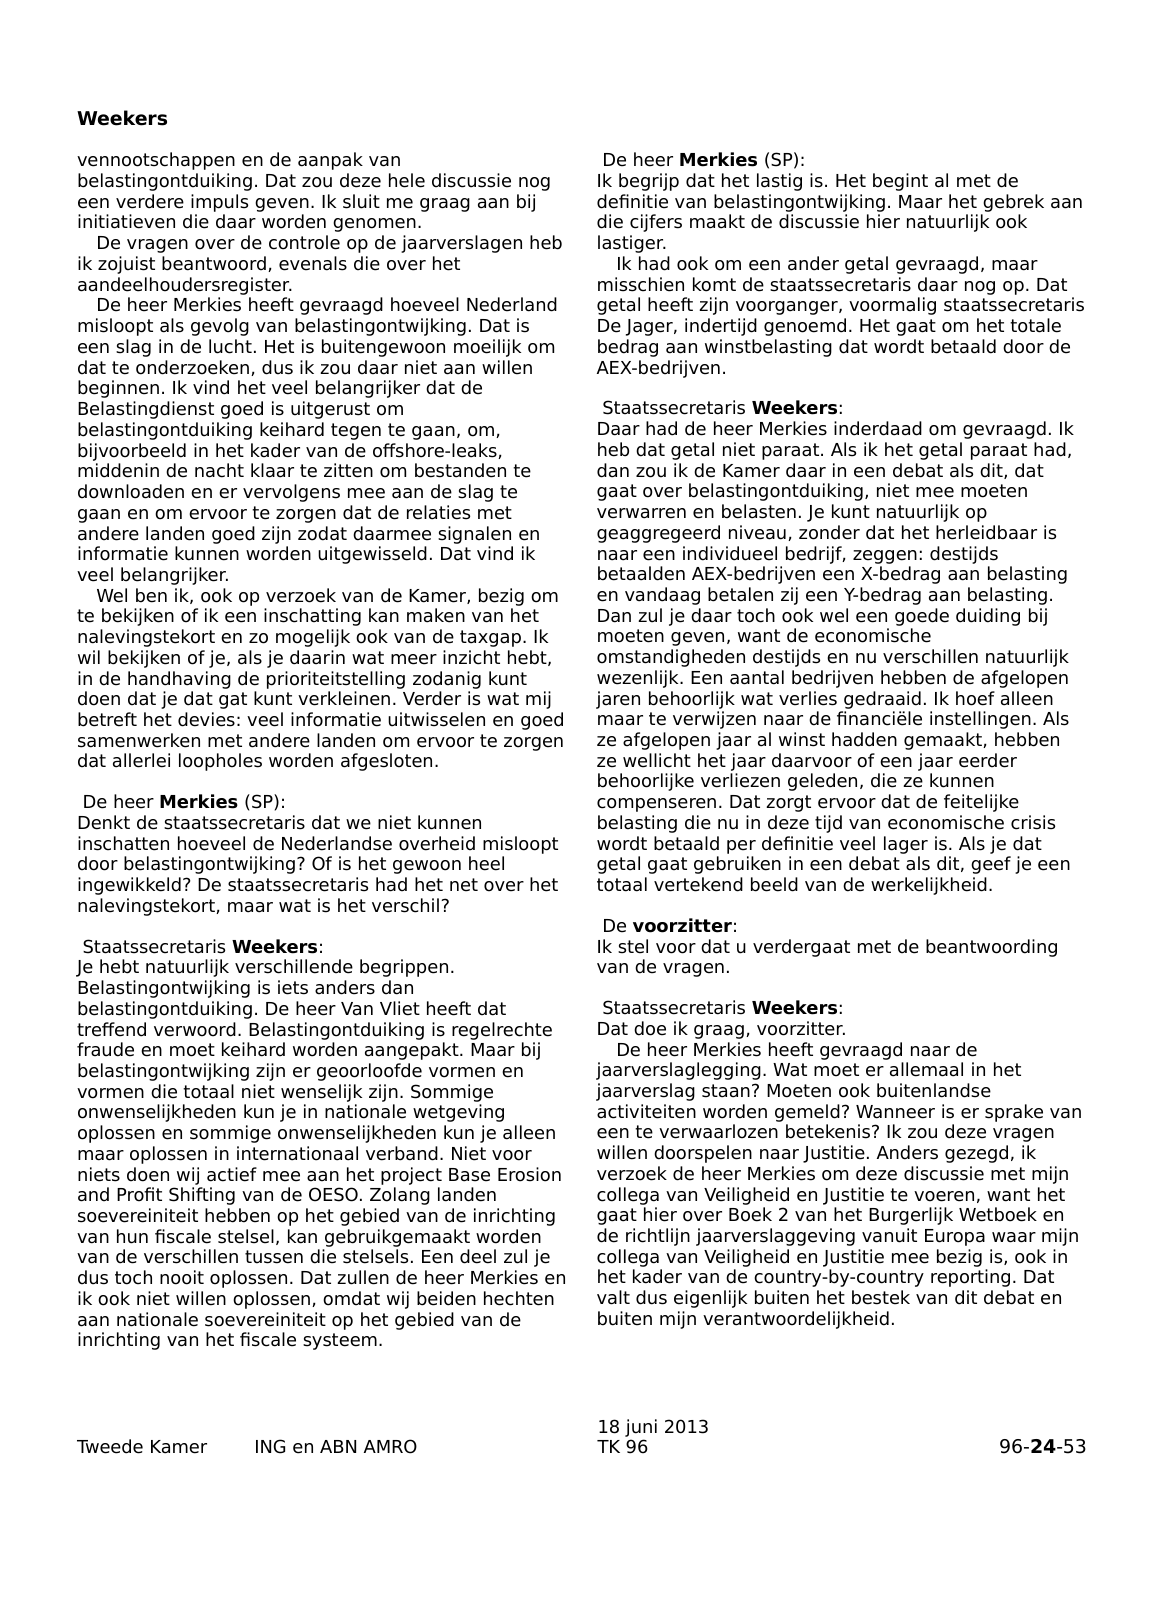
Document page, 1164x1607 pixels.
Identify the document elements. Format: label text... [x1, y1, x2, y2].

text De heer Merkies heeft gevraagd hoeveel Nederland misloopt als gevolg van belastingontwijking. Dat is een slag in de lucht. Het is buitengewoon moeilijk om dat te onderzoeken, dus ik zou daar niet aan willen beginnen. Ik vind het veel belangrijker dat de Belastingdienst goed is uitgerust om belastingontduiking keihard tegen te gaan, om, bijvoorbeeld in het kader van de offshore-leaks, middenin de nacht klaar te zitten om bestanden te downloaden en er vervolgens mee aan de slag te gaan en om ervoor te zorgen dat de relaties met andere landen goed zijn zodat daarmee signalen en informatie kunnen worden uitgewisseld. Dat vind ik veel belangrijker. [77, 295, 567, 586]
text Ik had ook om een ander getal gevraagd, maar misschien komt de staatssecretaris daar nog op. Dat getal heeft zijn voorganger, voormalig staatssecretaris De Jager, indertijd genoemd. Het gaat om het totale bedrag aan winstbelasting dat wordt betaald door de AEX-bedrijven. [596, 254, 1087, 378]
text Denkt de staatssecretaris dat we niet kunnen inschatten hoeveel de Nederlandse overheid misloopt door belastingontwijking? Of is het gewoon heel ingewikkeld? De staatssecretaris had het net over het nalevingstekort, maar wat is het verschil? [77, 813, 567, 916]
text De voorzitter: [596, 916, 1087, 936]
text Ik stel voor dat u verdergaat met de beantwoording van de vragen. [596, 936, 1087, 978]
text Wel ben ik, ook op verzoek van de Kamer, bezig om te bekijken of ik een inschatting kan maken van het nalevingstekort en zo mogelijk ook van de taxgap. Ik wil bekijken of je, als je daarin wat meer inzicht hebt, in de handhaving de prioriteitstelling zodanig kunt doen dat je dat gat kunt verkleinen. Verder is wat mij betreft het devies: veel informatie uitwisselen en goed samenwerken met andere landen om ervoor te zorgen dat allerlei loopholes worden afgesloten. [77, 586, 567, 772]
text De heer Merkies (SP): [596, 150, 1087, 171]
text Dat doe ik graag, voorzitter. [596, 1019, 1087, 1039]
text De heer Merkies (SP): [77, 792, 567, 813]
text Je hebt natuurlijk verschillende begrippen. Belastingontwijking is iets anders dan belastingontduiking. De heer Van Vliet heeft dat treffend verwoord. Belastingontduiking is regelrechte fraude en moet keihard worden aangepakt. Maar bij belastingontwijking zijn er geoorloofde vormen en vormen die totaal niet wenselijk zijn. Sommige onwenselijkheden kun je in nationale wetgeving oplossen en sommige onwenselijkheden kun je alleen maar oplossen in internationaal verband. Niet voor niets doen wij actief mee aan het project Base Erosion and Profit Shifting van de OESO. Zolang landen soevereiniteit hebben op het gebied van de inrichting van hun fiscale stelsel, kan gebruikgemaakt worden van de verschillen tussen die stelsels. Een deel zul je dus toch nooit oplossen. Dat zullen de heer Merkies en ik ook niet willen oplossen, omdat wij beiden hechten aan nationale soevereiniteit op het gebied van de inrichting van het fiscale systeem. [77, 957, 567, 1351]
text De heer Merkies heeft gevraagd naar de jaarverslaglegging. Wat moet er allemaal in het jaarverslag staan? Moeten ook buitenlandse activiteiten worden gemeld? Wanneer is er sprake van een te verwaarlozen betekenis? Ik zou deze vragen willen doorspelen naar Justitie. Anders gezegd, ik verzoek de heer Merkies om deze discussie met mijn collega van Veiligheid en Justitie te voeren, want het gaat hier over Boek 2 van het Burgerlijk Wetboek en de richtlijn jaarverslaggeving vanuit Europa waar mijn collega van Veiligheid en Justitie mee bezig is, ook in het kader van de country-by-country reporting. Dat valt dus eigenlijk buiten het bestek van dit debat en buiten mijn verantwoordelijkheid. [596, 1039, 1087, 1329]
text Staatssecretaris Weekers: [77, 936, 567, 957]
text Staatssecretaris Weekers: [596, 998, 1087, 1019]
text vennootschappen en de aanpak van belastingontduiking. Dat zou deze hele discussie nog een verdere impuls geven. Ik sluit me graag aan bij initiatieven die daar worden genomen. [77, 150, 567, 233]
text Daar had de heer Merkies inderdaad om gevraagd. Ik heb dat getal niet paraat. Als ik het getal paraat had, dan zou ik de Kamer daar in een debat als dit, dat gaat over belastingontduiking, niet mee moeten verwarren en belasten. Je kunt natuurlijk op geaggregeerd niveau, zonder dat het herleidbaar is naar een individueel bedrijf, zeggen: destijds betaalden AEX-bedrijven een X-bedrag aan belasting en vandaag betalen zij een Y-bedrag aan belasting. Dan zul je daar toch ook wel een goede duiding bij moeten geven, want de economische omstandigheden destijds en nu verschillen natuurlijk wezenlijk. Een aantal bedrijven hebben de afgelopen jaren behoorlijk wat verlies gedraaid. Ik hoef alleen maar te verwijzen naar de financiële instellingen. Als ze afgelopen jaar al winst hadden gemaakt, hebben ze wellicht het jaar daarvoor of een jaar eerder behoorlijke verliezen geleden, die ze kunnen compenseren. Dat zorgt ervoor dat de feitelijke belasting die nu in deze tijd van economische crisis wordt betaald per definitie veel lager is. Als je dat getal gaat gebruiken in een debat als dit, geef je een totaal vertekend beeld van de werkelijkheid. [596, 419, 1087, 896]
text Ik begrijp dat het lastig is. Het begint al met de definitie van belastingontwijking. Maar het gebrek aan die cijfers maakt de discussie hier natuurlijk ook lastiger. [596, 171, 1087, 254]
text De vragen over de controle op de jaarverslagen heb ik zojuist beantwoord, evenals die over het aandeelhoudersregister. [77, 233, 567, 295]
text Staatssecretaris Weekers: [596, 398, 1087, 419]
